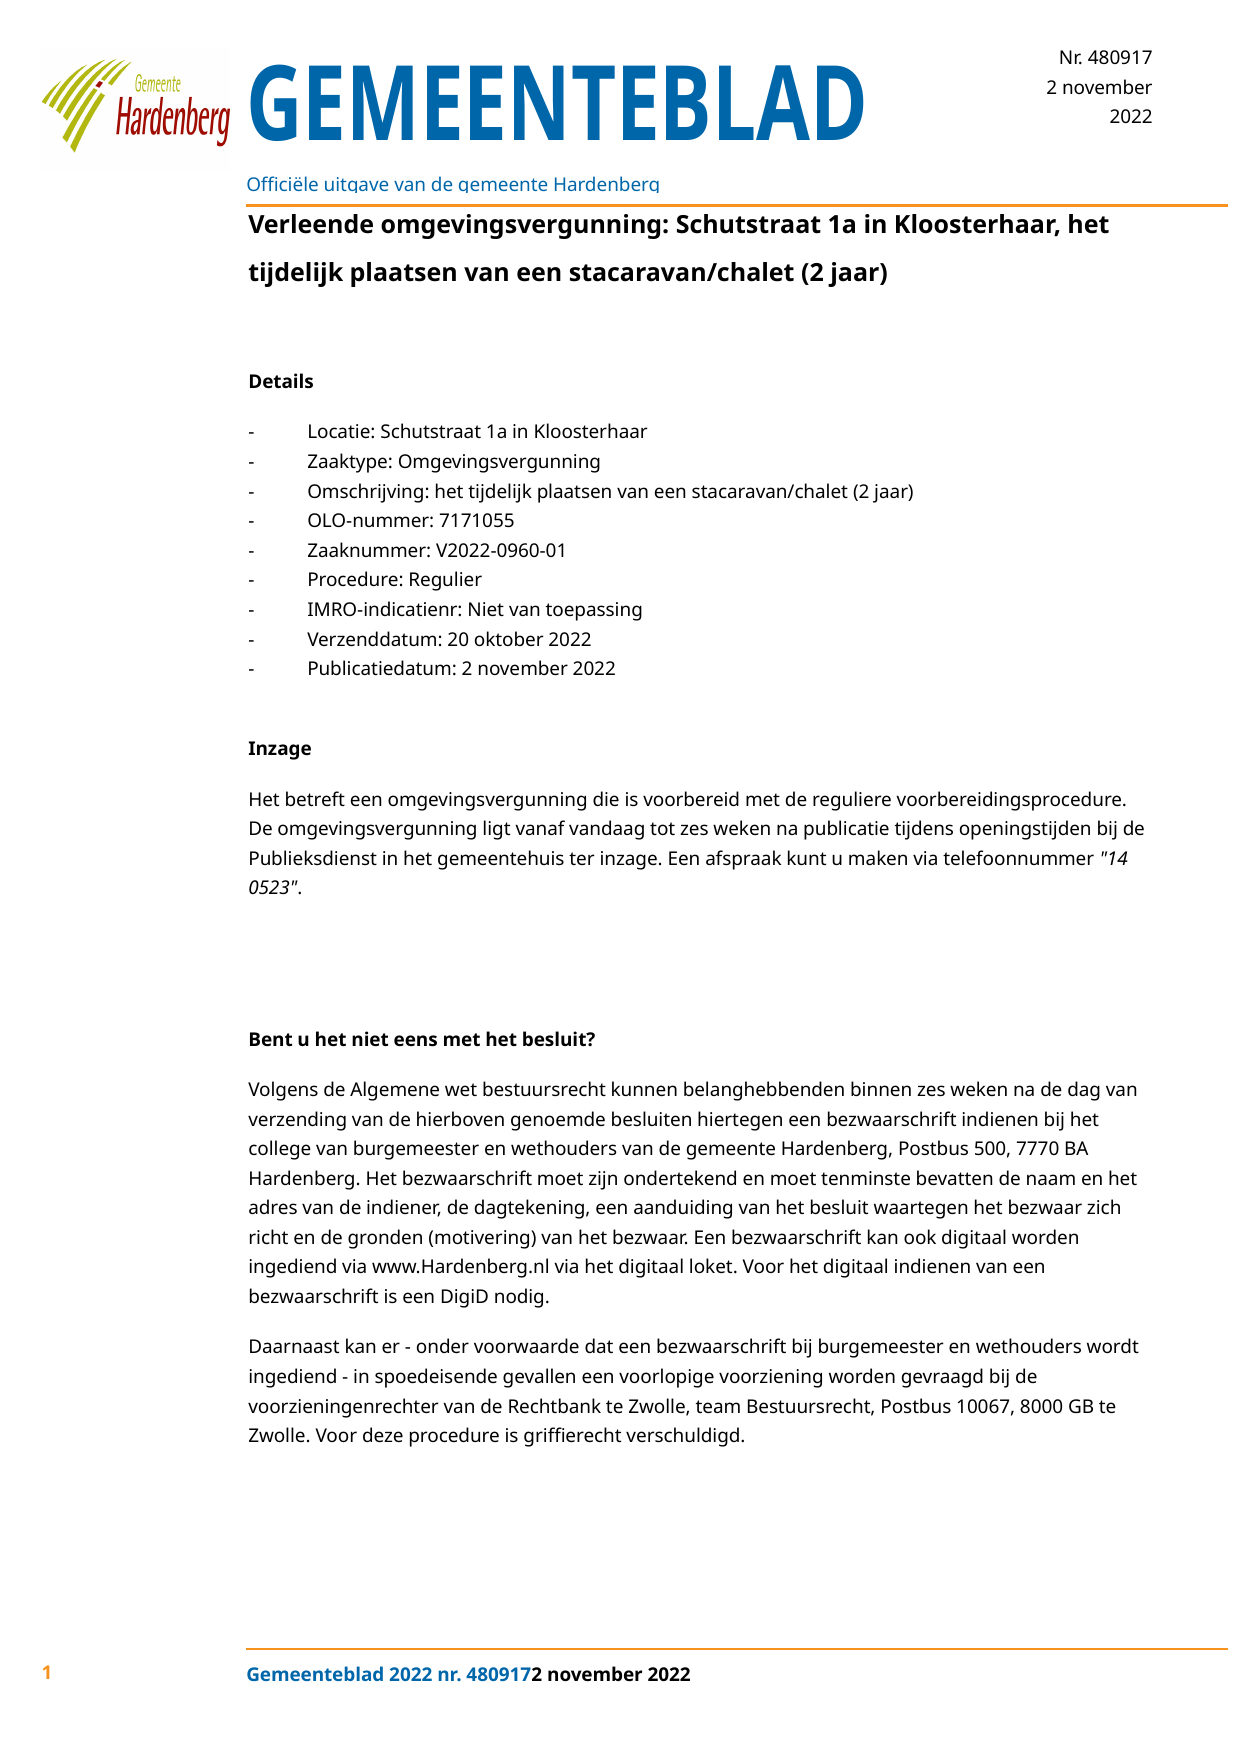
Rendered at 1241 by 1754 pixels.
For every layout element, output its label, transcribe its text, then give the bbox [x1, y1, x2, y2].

text Volgens de Algemene wet bestuursrecht kunnen belanghebbenden binnen zes weken na de dag van verzending van de hierboven genoemde besluiten hiertegen een bezwaarschrift indienen bij het college van burgemeester en wethouders van de gemeente Hardenberg, Postbus 500, 7770 BA Hardenberg. Het bezwaarschrift moet zijn ondertekend en moet tenminste bevatten de naam en het adres van de indiener, de dagtekening, een aanduiding van het besluit waartegen het bezwaar zich richt en de gronden (motivering) van het bezwaar. Een bezwaarschrift kan ook digitaal worden ingediend via www.Hardenberg.nl via het digitaal loket. Voor het digitaal indienen van een bezwaarschrift is een DigiD nodig. [248, 1076, 1152, 1309]
list Locatie: Schutstraat 1a in Kloosterhaar [248, 419, 1152, 444]
text Bent u het niet eens met het besluit? [248, 1026, 1152, 1052]
text Het betreft een omgevingsvergunning die is voorbereid met de reguliere voorbereidingsprocedure. De omgevingsvergunning ligt vanaf vandaag tot zes weken na publicatie tijdens openingstijden bij de Publieksdienst in het gemeentehuis ter inzage. Een afspraak kunt u maken via telefoonnummer "14 0523". [248, 786, 1152, 900]
text Daarnaast kan er - onder voorwaarde dat een bezwaarschrift bij burgemeester en wethouders wordt ingediend - in spoedeisende gevallen een voorlopige voorziening worden gevraagd bij de voorzieningenrechter van de Rechtbank te Zwolle, team Bestuursrecht, Postbus 10067, 8000 GB te Zwolle. Voor deze procedure is griffierecht verschuldigd. [248, 1334, 1152, 1448]
list Omschrijving: het tijdelijk plaatsen van een stacaravan/chalet (2 jaar) [248, 478, 1152, 504]
text Inzage [248, 735, 1152, 761]
list Zaaktype: Omgevingsvergunning [248, 448, 1152, 474]
list IMRO-indicatienr: Niet van toepassing [248, 596, 1152, 622]
text Details [248, 368, 1152, 394]
list Verzenddatum: 20 oktober 2022 [248, 626, 1152, 652]
list Procedure: Regulier [248, 567, 1152, 592]
picture [41, 47, 231, 172]
text Verleende omgevingsvergunning: Schutstraat 1a in Kloosterhaar, het tijdelijk plaatsen van een stacaravan/chalet (2 jaar) [248, 207, 1152, 288]
list Zaaknummer: V2022-0960-01 [248, 537, 1152, 563]
list Publicatiedatum: 2 november 2022 [248, 655, 1152, 681]
list OLO-nummer: 7171055 [248, 507, 1152, 533]
